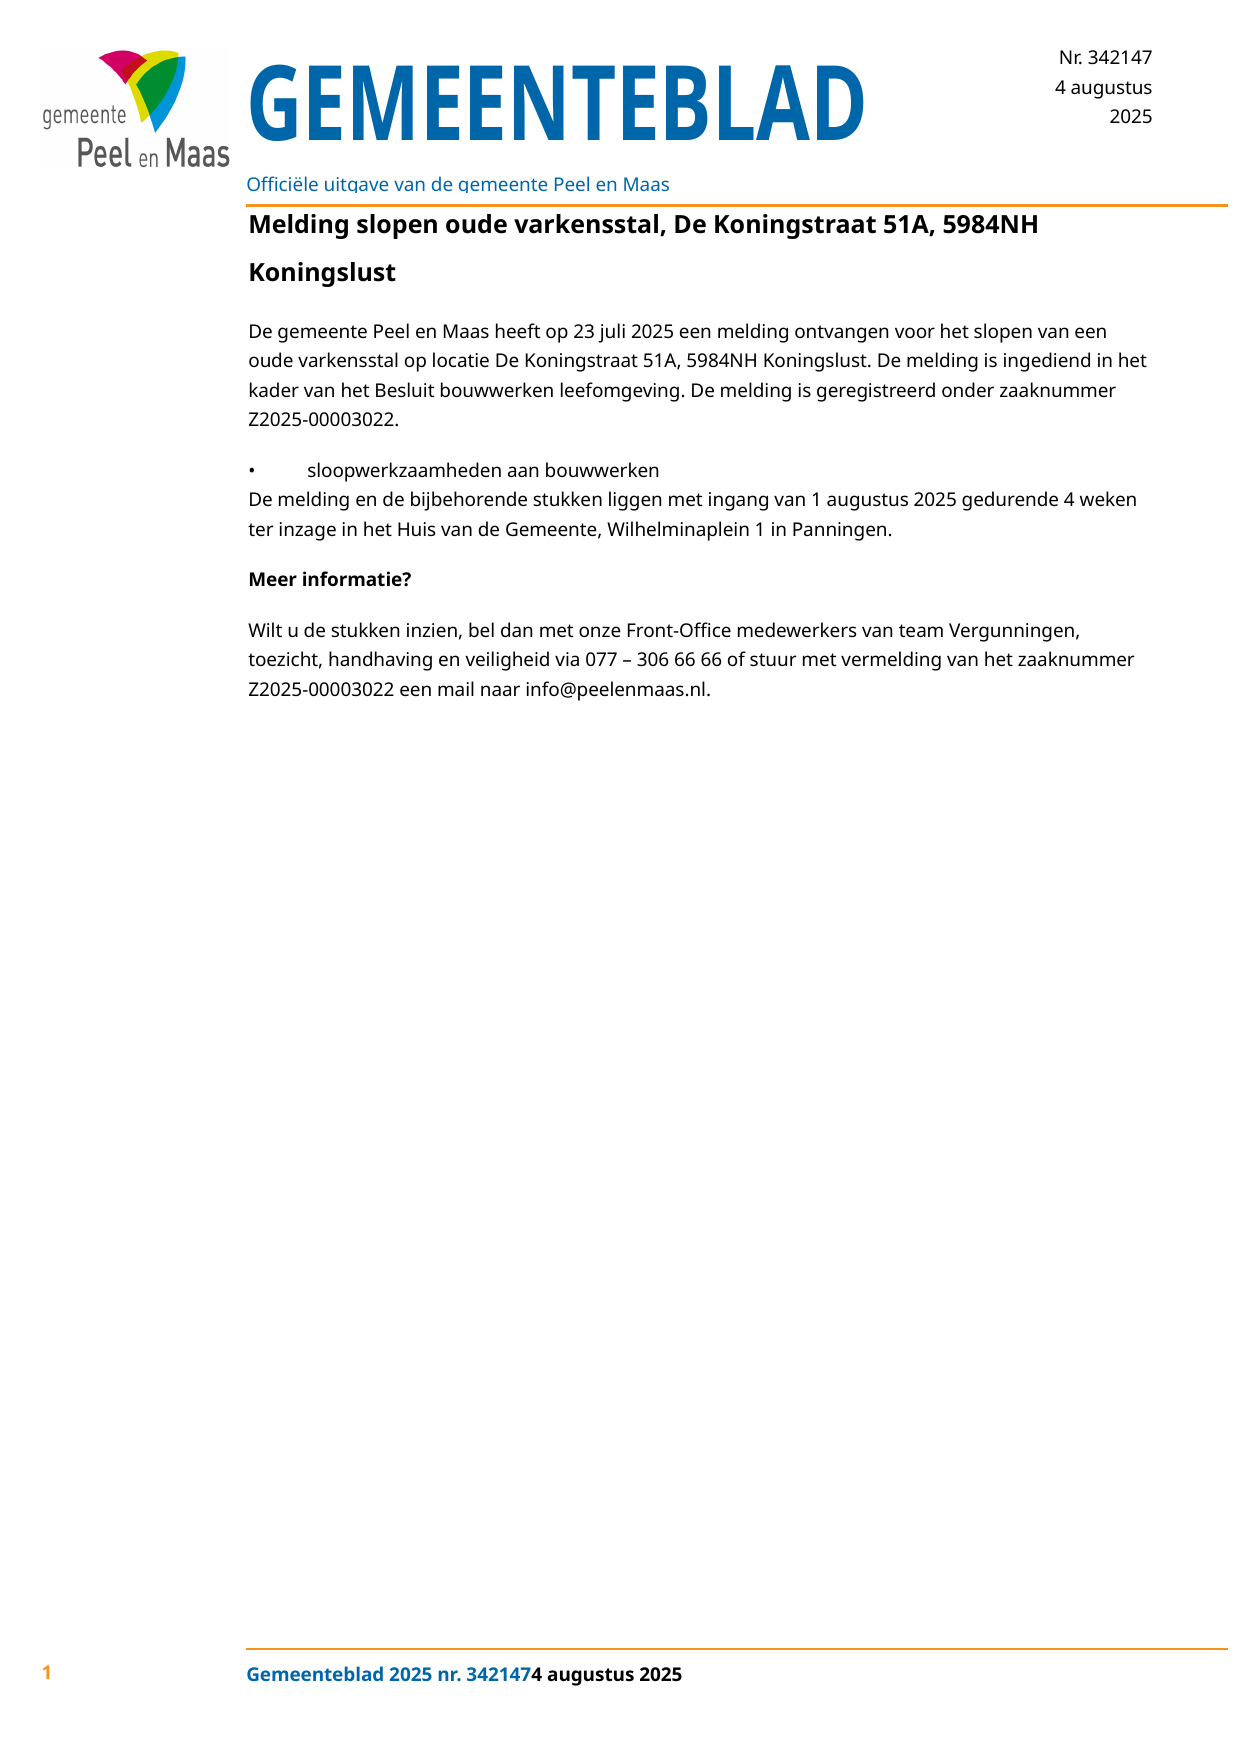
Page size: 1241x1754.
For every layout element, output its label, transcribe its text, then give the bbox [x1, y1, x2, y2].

picture [41, 47, 231, 172]
text Wilt u de stukken inzien, bel dan met onze Front-Office medewerkers van team Vergunningen, toezicht, handhaving en veiligheid via 077 – 306 66 66 of stuur met vermelding van het zaaknummer Z2025-00003022 een mail naar info@peelenmaas.nl. [248, 617, 1152, 702]
text Meer informatie? [248, 567, 1152, 592]
list sloopwerkzaamheden aan bouwwerken [248, 457, 1152, 483]
text Melding slopen oude varkensstal, De Koningstraat 51A, 5984NH Koningslust [248, 207, 1152, 288]
text De melding en de bijbehorende stukken liggen met ingang van 1 augustus 2025 gedurende 4 weken ter inzage in het Huis van de Gemeente, Wilhelminaplein 1 in Panningen. [248, 487, 1152, 542]
text De gemeente Peel en Maas heeft op 23 juli 2025 een melding ontvangen voor het slopen van een oude varkensstal op locatie De Koningstraat 51A, 5984NH Koningslust. De melding is ingediend in het kader van het Besluit bouwwerken leefomgeving. De melding is geregistreerd onder zaaknummer Z2025-00003022. [248, 318, 1152, 432]
